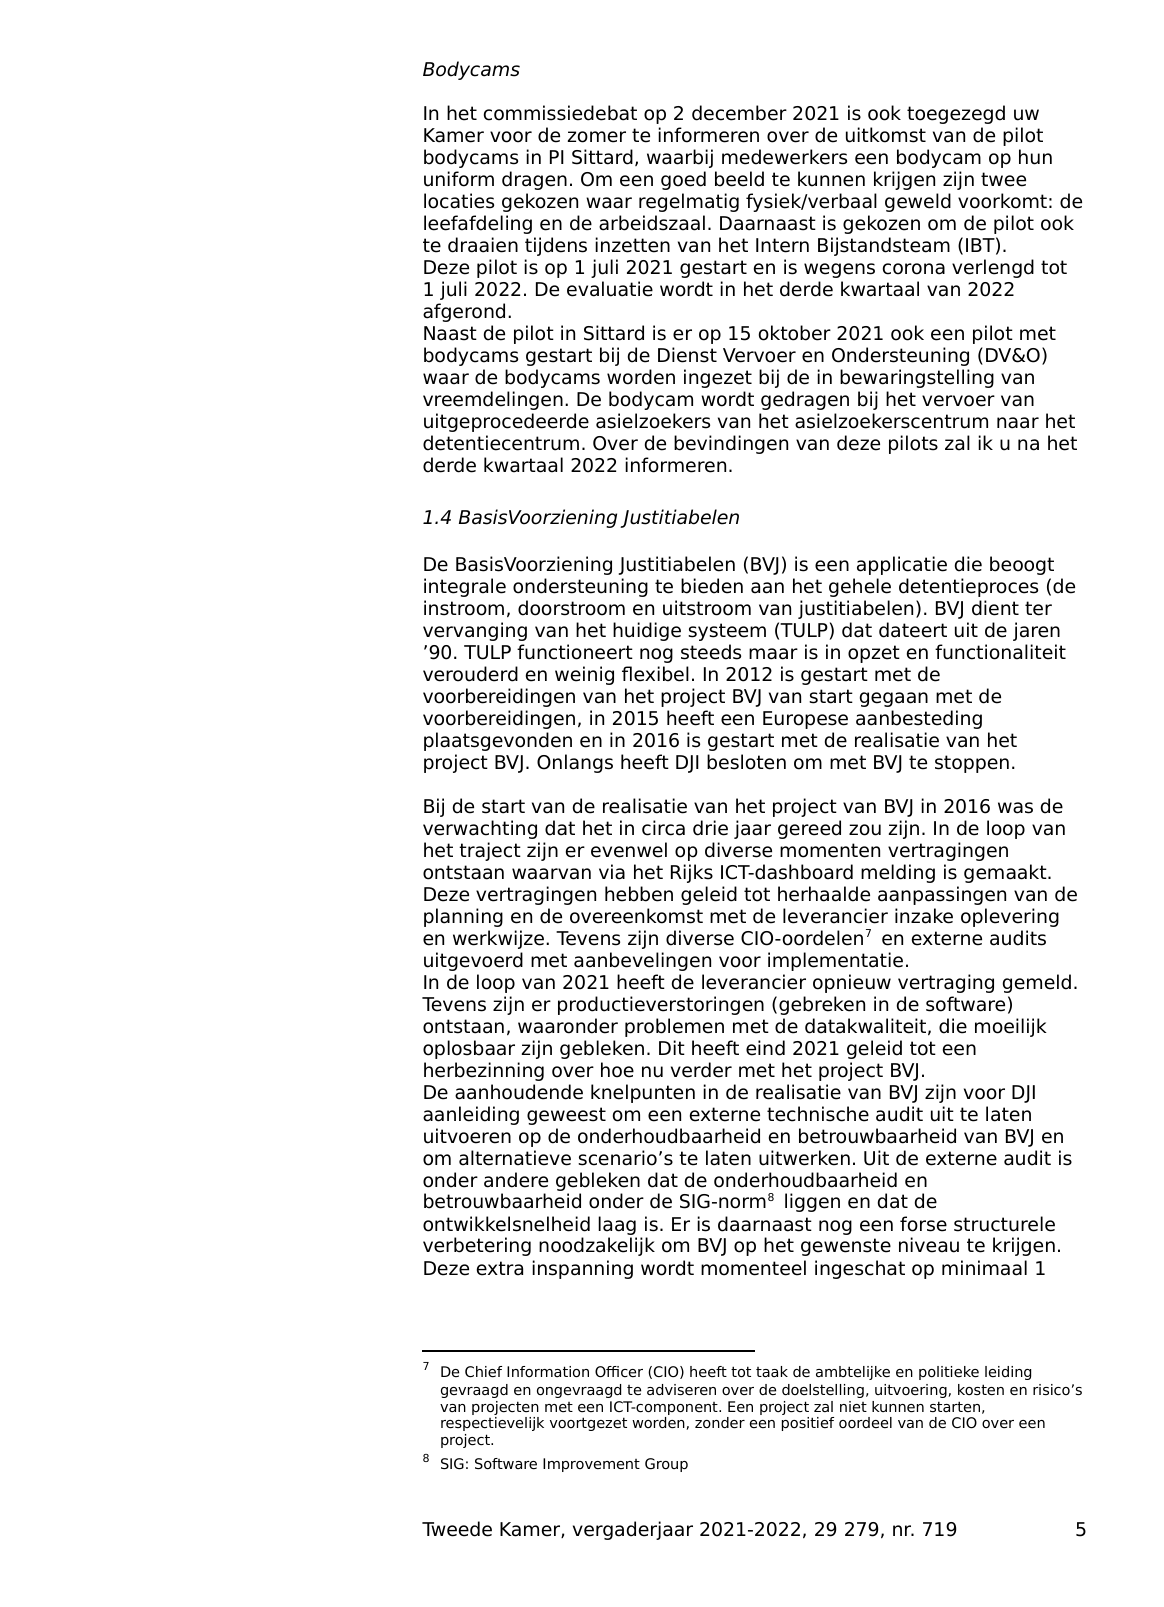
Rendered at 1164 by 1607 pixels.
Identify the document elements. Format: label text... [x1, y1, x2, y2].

text SIG: Software Improvement Group [422, 1452, 1087, 1474]
text Bij de start van de realisatie van het project van BVJ in 2016 was de verwachting dat het in circa drie jaar gereed zou zijn. In de loop van het traject zijn er evenwel op diverse momenten vertragingen ontstaan waarvan via het Rijks ICT-dashboard melding is gemaakt. Deze vertragingen hebben geleid tot herhaalde aanpassingen van de planning en de overeenkomst met de leverancier inzake oplevering en werkwijze. Tevens zijn diverse CIO-oordelen en externe audits uitgevoerd met aanbevelingen voor implementatie. [422, 796, 1087, 972]
text Naast de pilot in Sittard is er op 15 oktober 2021 ook een pilot met bodycams gestart bij de Dienst Vervoer en Ondersteuning (DV&O) waar de bodycams worden ingezet bij de in bewaringstelling van vreemdelingen. De bodycam wordt gedragen bij het vervoer van uitgeprocedeerde asielzoekers van het asielzoekerscentrum naar het detentiecentrum. Over de bevindingen van deze pilots zal ik u na het derde kwartaal 2022 informeren. [422, 323, 1087, 477]
subtitle 1.4 BasisVoorziening Justitiabelen [422, 507, 1087, 529]
text De BasisVoorziening Justitiabelen (BVJ) is een applicatie die beoogt integrale ondersteuning te bieden aan het gehele detentieproces (de instroom, doorstroom en uitstroom van justitiabelen). BVJ dient ter vervanging van het huidige systeem (TULP) dat dateert uit de jaren ’90. TULP functioneert nog steeds maar is in opzet en functionaliteit verouderd en weinig flexibel. In 2012 is gestart met de voorbereidingen van het project BVJ van start gegaan met de voorbereidingen, in 2015 heeft een Europese aanbesteding plaatsgevonden en in 2016 is gestart met de realisatie van het project BVJ. Onlangs heeft DJI besloten om met BVJ te stoppen. [422, 554, 1087, 774]
text Deze pilot is op 1 juli 2021 gestart en is wegens corona verlengd tot 1 juli 2022. De evaluatie wordt in het derde kwartaal van 2022 afgerond. [422, 257, 1087, 323]
text De aanhoudende knelpunten in de realisatie van BVJ zijn voor DJI aanleiding geweest om een externe technische audit uit te laten uitvoeren op de onderhoudbaarheid en betrouwbaarheid van BVJ en om alternatieve scenario’s te laten uitwerken. Uit de externe audit is onder andere gebleken dat de onderhoudbaarheid en betrouwbaarheid onder de SIG-norm liggen en dat de ontwikkelsnelheid laag is. Er is daarnaast nog een forse structurele verbetering noodzakelijk om BVJ op het gewenste niveau te krijgen. Deze extra inspanning wordt momenteel ingeschat op minimaal 1 [422, 1082, 1087, 1279]
text In de loop van 2021 heeft de leverancier opnieuw vertraging gemeld. Tevens zijn er productieverstoringen (gebreken in de software) ontstaan, waaronder problemen met de datakwaliteit, die moeilijk oplosbaar zijn gebleken. Dit heeft eind 2021 geleid tot een herbezinning over hoe nu verder met het project BVJ. [422, 972, 1087, 1082]
text De Chief Information Officer (CIO) heeft tot taak de ambtelijke en politieke leiding gevraagd en ongevraagd te adviseren over de doelstelling, uitvoering, kosten en risico’s van projecten met een ICT-component. Een project zal niet kunnen starten, respectievelijk voortgezet worden, zonder een positief oordeel van de CIO over een project. [422, 1360, 1087, 1449]
text In het commissiedebat op 2 december 2021 is ook toegezegd uw Kamer voor de zomer te informeren over de uitkomst van de pilot bodycams in PI Sittard, waarbij medewerkers een bodycam op hun uniform dragen. Om een goed beeld te kunnen krijgen zijn twee locaties gekozen waar regelmatig fysiek/verbaal geweld voorkomt: de leefafdeling en de arbeidszaal. Daarnaast is gekozen om de pilot ook te draaien tijdens inzetten van het Intern Bijstandsteam (IBT). [422, 103, 1087, 257]
subtitle Bodycams [422, 59, 1087, 81]
